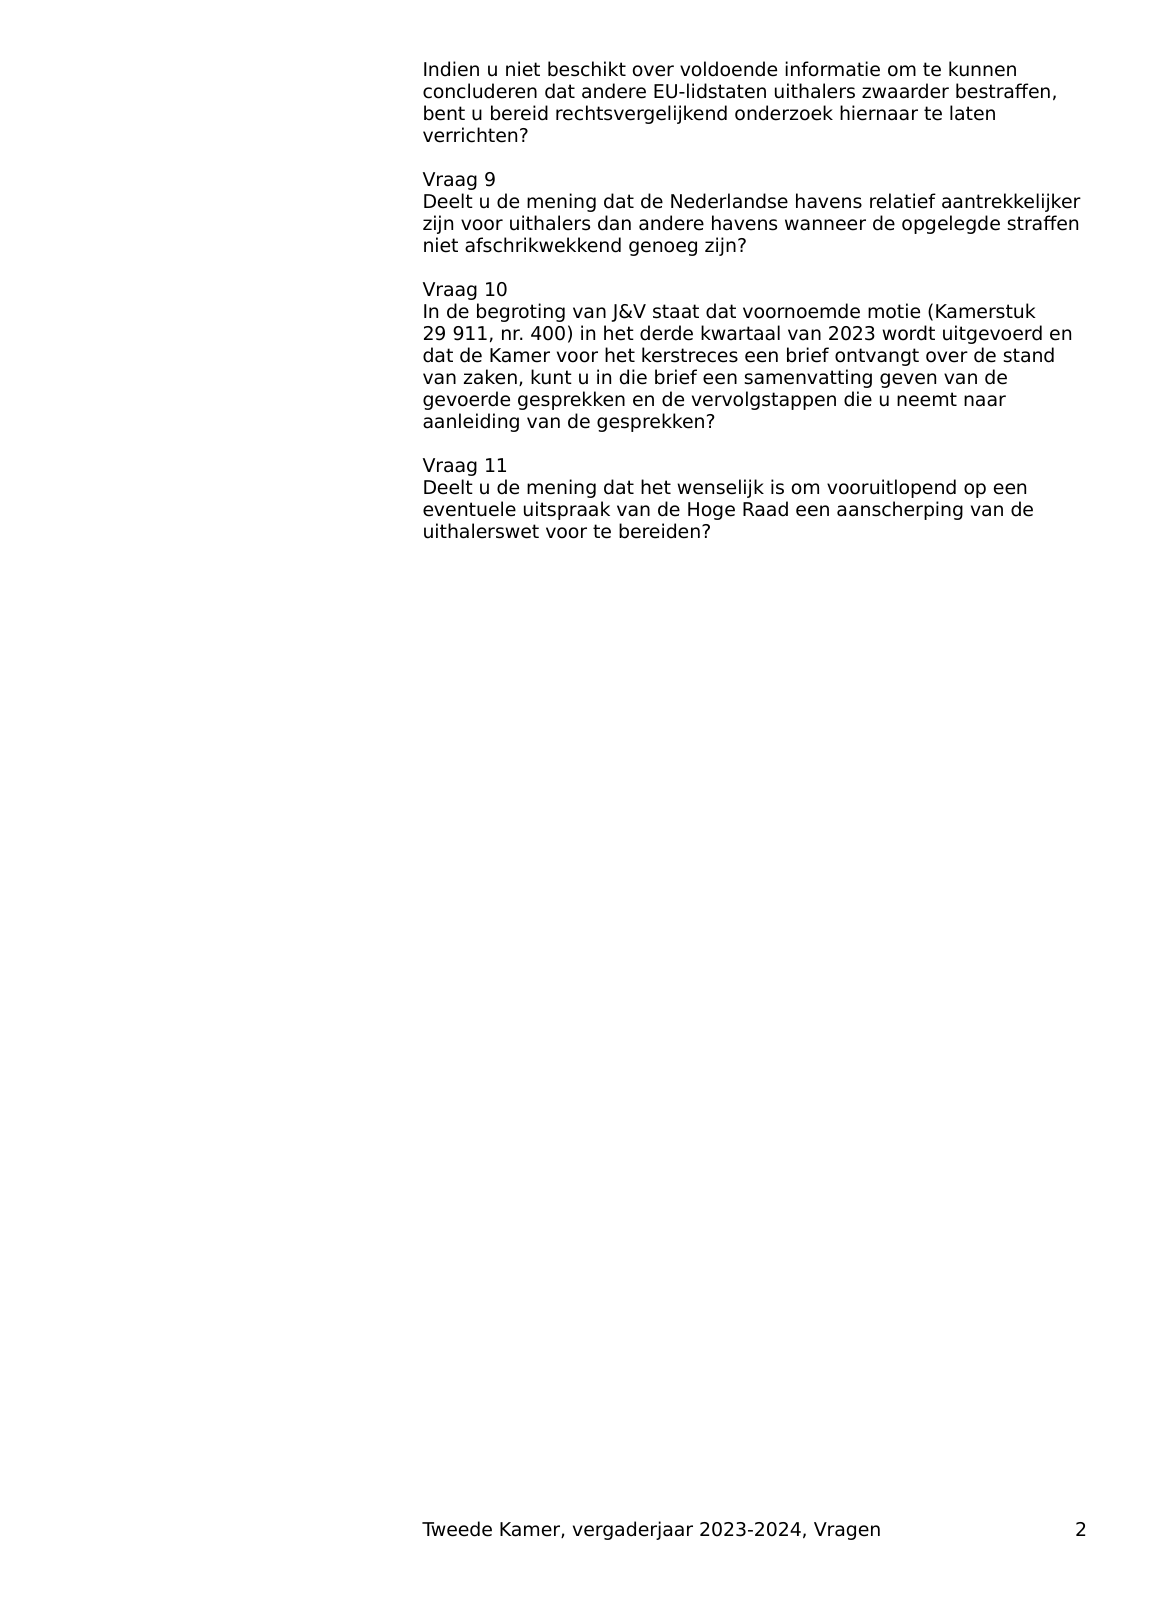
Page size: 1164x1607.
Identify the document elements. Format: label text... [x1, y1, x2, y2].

text Vraag 9 [422, 169, 1087, 191]
text Indien u niet beschikt over voldoende informatie om te kunnen concluderen dat andere EU-lidstaten uithalers zwaarder bestraffen, bent u bereid rechtsvergelijkend onderzoek hiernaar te laten verrichten? [422, 59, 1087, 147]
text Vraag 11 [422, 455, 1087, 477]
text Deelt u de mening dat de Nederlandse havens relatief aantrekkelijker zijn voor uithalers dan andere havens wanneer de opgelegde straffen niet afschrikwekkend genoeg zijn? [422, 191, 1087, 257]
text In de begroting van J&V staat dat voornoemde motie (Kamerstuk 29 911, nr. 400) in het derde kwartaal van 2023 wordt uitgevoerd en dat de Kamer voor het kerstreces een brief ontvangt over de stand van zaken, kunt u in die brief een samenvatting geven van de gevoerde gesprekken en de vervolgstappen die u neemt naar aanleiding van de gesprekken? [422, 301, 1087, 433]
text Deelt u de mening dat het wenselijk is om vooruitlopend op een eventuele uitspraak van de Hoge Raad een aanscherping van de uithalerswet voor te bereiden? [422, 477, 1087, 543]
text Vraag 10 [422, 279, 1087, 301]
